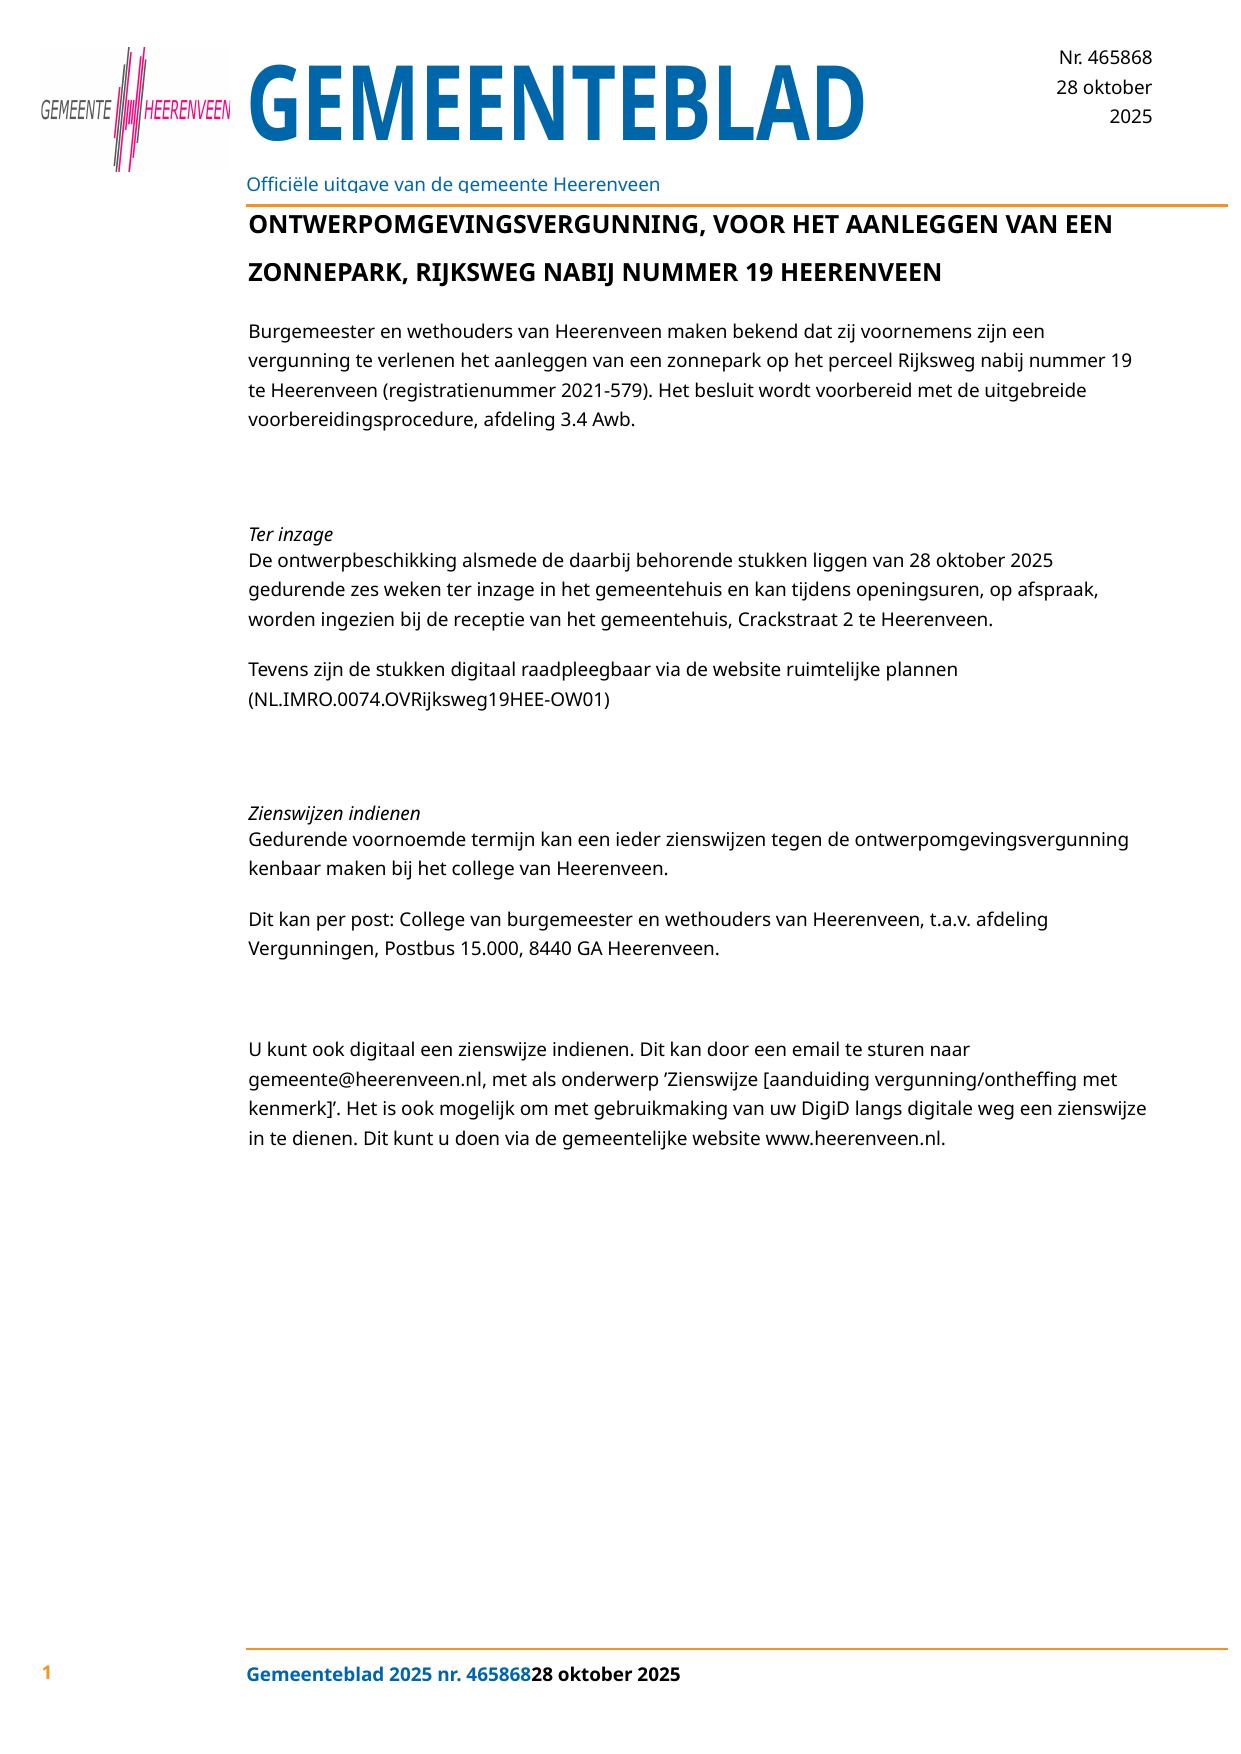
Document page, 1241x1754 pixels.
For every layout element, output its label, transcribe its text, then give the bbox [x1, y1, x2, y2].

text Tevens zijn de stukken digitaal raadpleegbaar via de website ruimtelijke plannen (NL.IMRO.0074.OVRijksweg19HEE-OW01) [248, 656, 1152, 712]
text Ter inzage [248, 521, 1152, 547]
text Burgemeester en wethouders van Heerenveen maken bekend dat zij voornemens zijn een vergunning te verlenen het aanleggen van een zonnepark op het perceel Rijksweg nabij nummer 19 te Heerenveen (registratienummer 2021-579). Het besluit wordt voorbereid met de uitgebreide voorbereidingsprocedure, afdeling 3.4 Awb. [248, 318, 1152, 432]
text Zienswijzen indienen [248, 800, 1152, 826]
text U kunt ook digitaal een zienswijze indienen. Dit kan door een email te sturen naar gemeente@heerenveen.nl, met als onderwerp ’Zienswijze [aanduiding vergunning/ontheffing met kenmerk]’. Het is ook mogelijk om met gebruikmaking van uw DigiD langs digitale weg een zienswijze in te dienen. Dit kunt u doen via de gemeentelijke website www.heerenveen.nl. [248, 1036, 1152, 1151]
picture [41, 47, 231, 172]
text De ontwerpbeschikking alsmede de daarbij behorende stukken liggen van 28 oktober 2025 gedurende zes weken ter inzage in het gemeentehuis en kan tijdens openingsuren, op afspraak, worden ingezien bij de receptie van het gemeentehuis, Crackstraat 2 te Heerenveen. [248, 547, 1152, 632]
text Gedurende voornoemde termijn kan een ieder zienswijzen tegen de ontwerpomgevingsvergunning kenbaar maken bij het college van Heerenveen. [248, 826, 1152, 881]
text ONTWERPOMGEVINGSVERGUNNING, VOOR HET AANLEGGEN VAN EEN ZONNEPARK, RIJKSWEG NABIJ NUMMER 19 HEERENVEEN [248, 207, 1152, 288]
text Dit kan per post: College van burgemeester en wethouders van Heerenveen, t.a.v. afdeling Vergunningen, Postbus 15.000, 8440 GA Heerenveen. [248, 906, 1152, 961]
